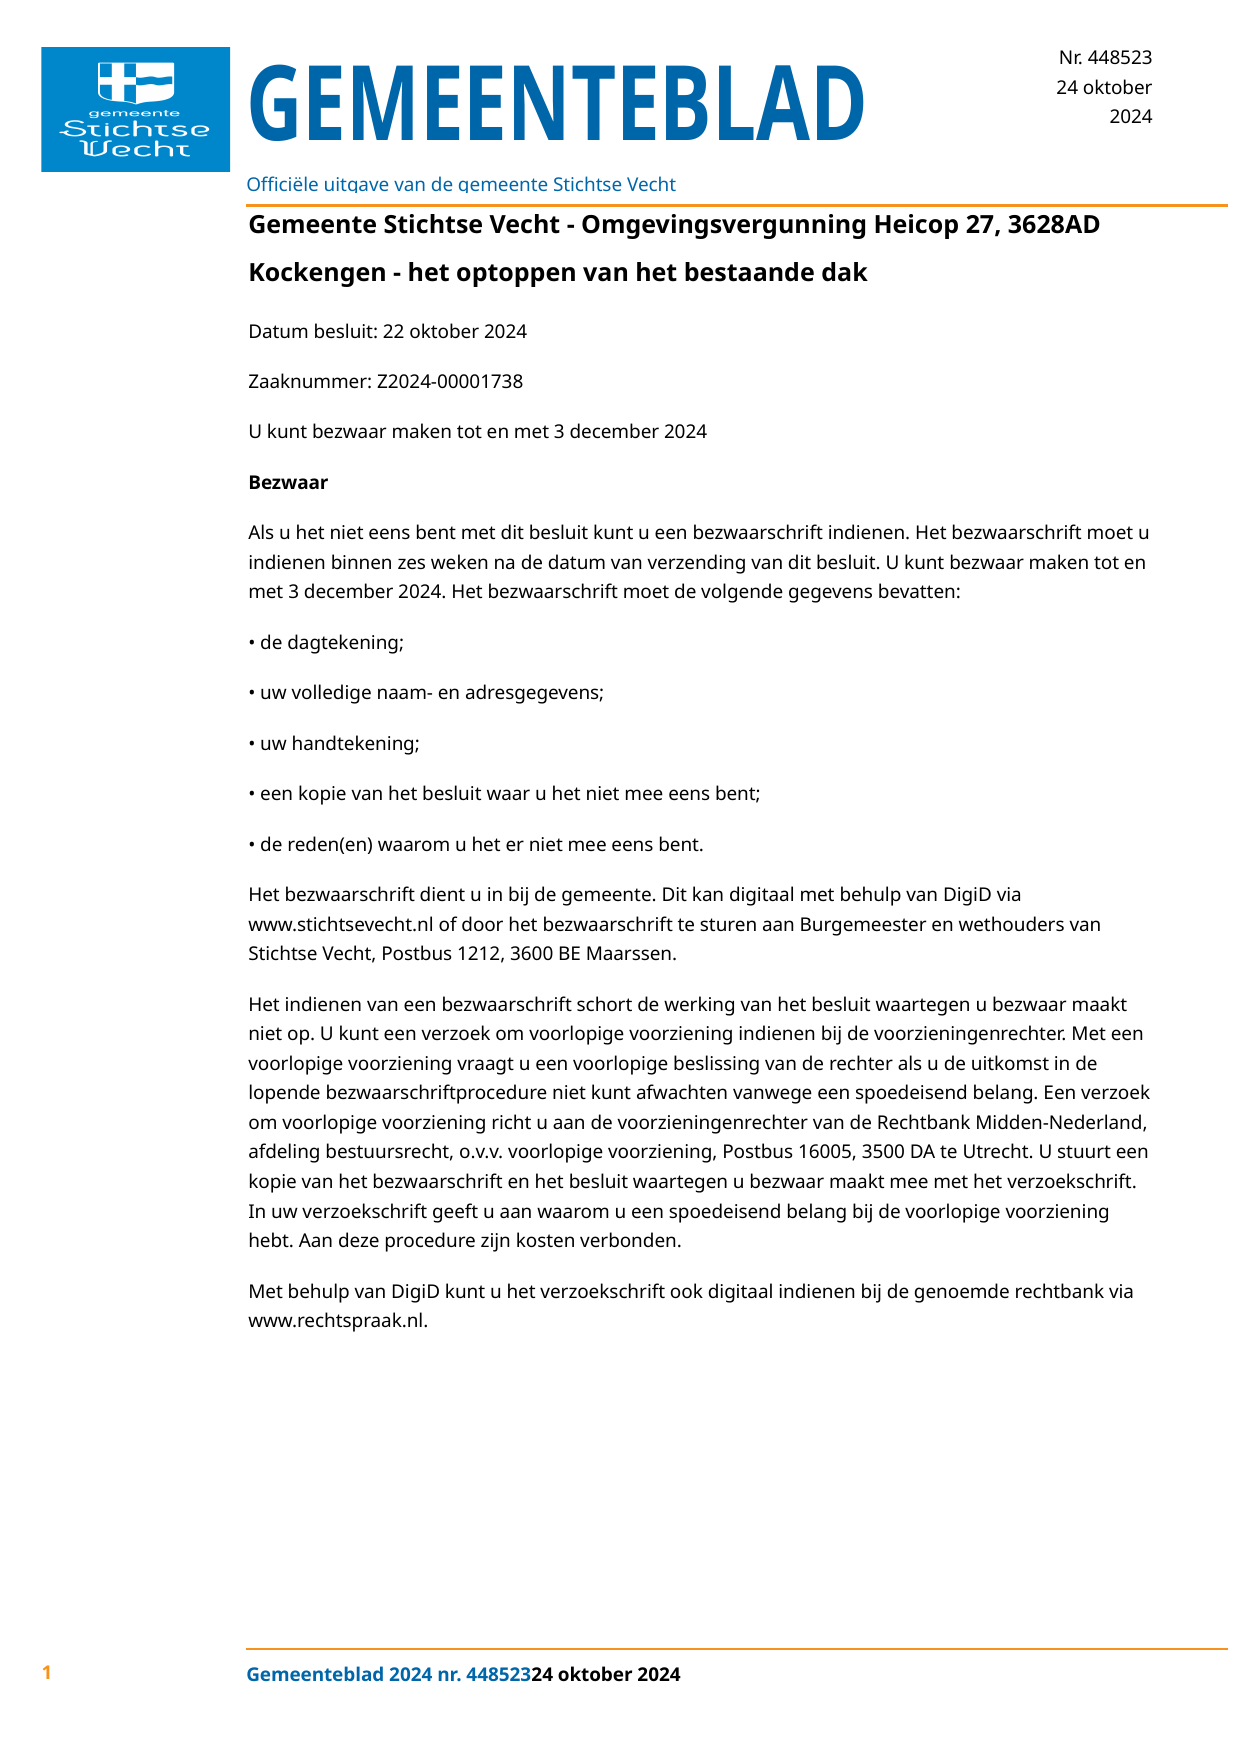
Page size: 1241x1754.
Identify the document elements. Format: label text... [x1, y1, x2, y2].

text Met behulp van DigiD kunt u het verzoekschrift ook digitaal indienen bij de genoemde rechtbank via www.rechtspraak.nl. [248, 1278, 1152, 1333]
text Het indienen van een bezwaarschrift schort de werking van het besluit waartegen u bezwaar maakt niet op. U kunt een verzoek om voorlopige voorziening indienen bij de voorzieningenrechter. Met een voorlopige voorziening vraagt u een voorlopige beslissing van de rechter als u de uitkomst in de lopende bezwaarschriftprocedure niet kunt afwachten vanwege een spoedeisend belang. Een verzoek om voorlopige voorziening richt u aan de voorzieningenrechter van de Rechtbank Midden-Nederland, afdeling bestuursrecht, o.v.v. voorlopige voorziening, Postbus 16005, 3500 DA te Utrecht. U stuurt een kopie van het bezwaarschrift en het besluit waartegen u bezwaar maakt mee met het verzoekschrift. In uw verzoekschrift geeft u aan waarom u een spoedeisend belang bij de voorlopige voorziening hebt. Aan deze procedure zijn kosten verbonden. [248, 991, 1152, 1253]
text Het bezwaarschrift dient u in bij de gemeente. Dit kan digitaal met behulp van DigiD via www.stichtsevecht.nl of door het bezwaarschrift te sturen aan Burgemeester en wethouders van Stichtse Vecht, Postbus 1212, 3600 BE Maarssen. [248, 881, 1152, 966]
text Als u het niet eens bent met dit besluit kunt u een bezwaarschrift indienen. Het bezwaarschrift moet u indienen binnen zes weken na de datum van verzending van dit besluit. U kunt bezwaar maken tot en met 3 december 2024. Het bezwaarschrift moet de volgende gegevens bevatten: [248, 519, 1152, 604]
text • een kopie van het besluit waar u het niet mee eens bent; [248, 780, 1152, 806]
text • de dagtekening; [248, 629, 1152, 655]
text U kunt bezwaar maken tot en met 3 december 2024 [248, 419, 1152, 444]
text Gemeente Stichtse Vecht - Omgevingsvergunning Heicop 27, 3628AD Kockengen - het optoppen van het bestaande dak [248, 207, 1152, 288]
text Zaaknummer: Z2024-00001738 [248, 368, 1152, 394]
text • uw volledige naam- en adresgegevens; [248, 679, 1152, 705]
text • uw handtekening; [248, 730, 1152, 756]
text • de reden(en) waarom u het er niet mee eens bent. [248, 831, 1152, 857]
text Bezwaar [248, 469, 1152, 495]
text Datum besluit: 22 oktober 2024 [248, 318, 1152, 344]
picture [137, 63, 174, 103]
picture [99, 63, 135, 101]
